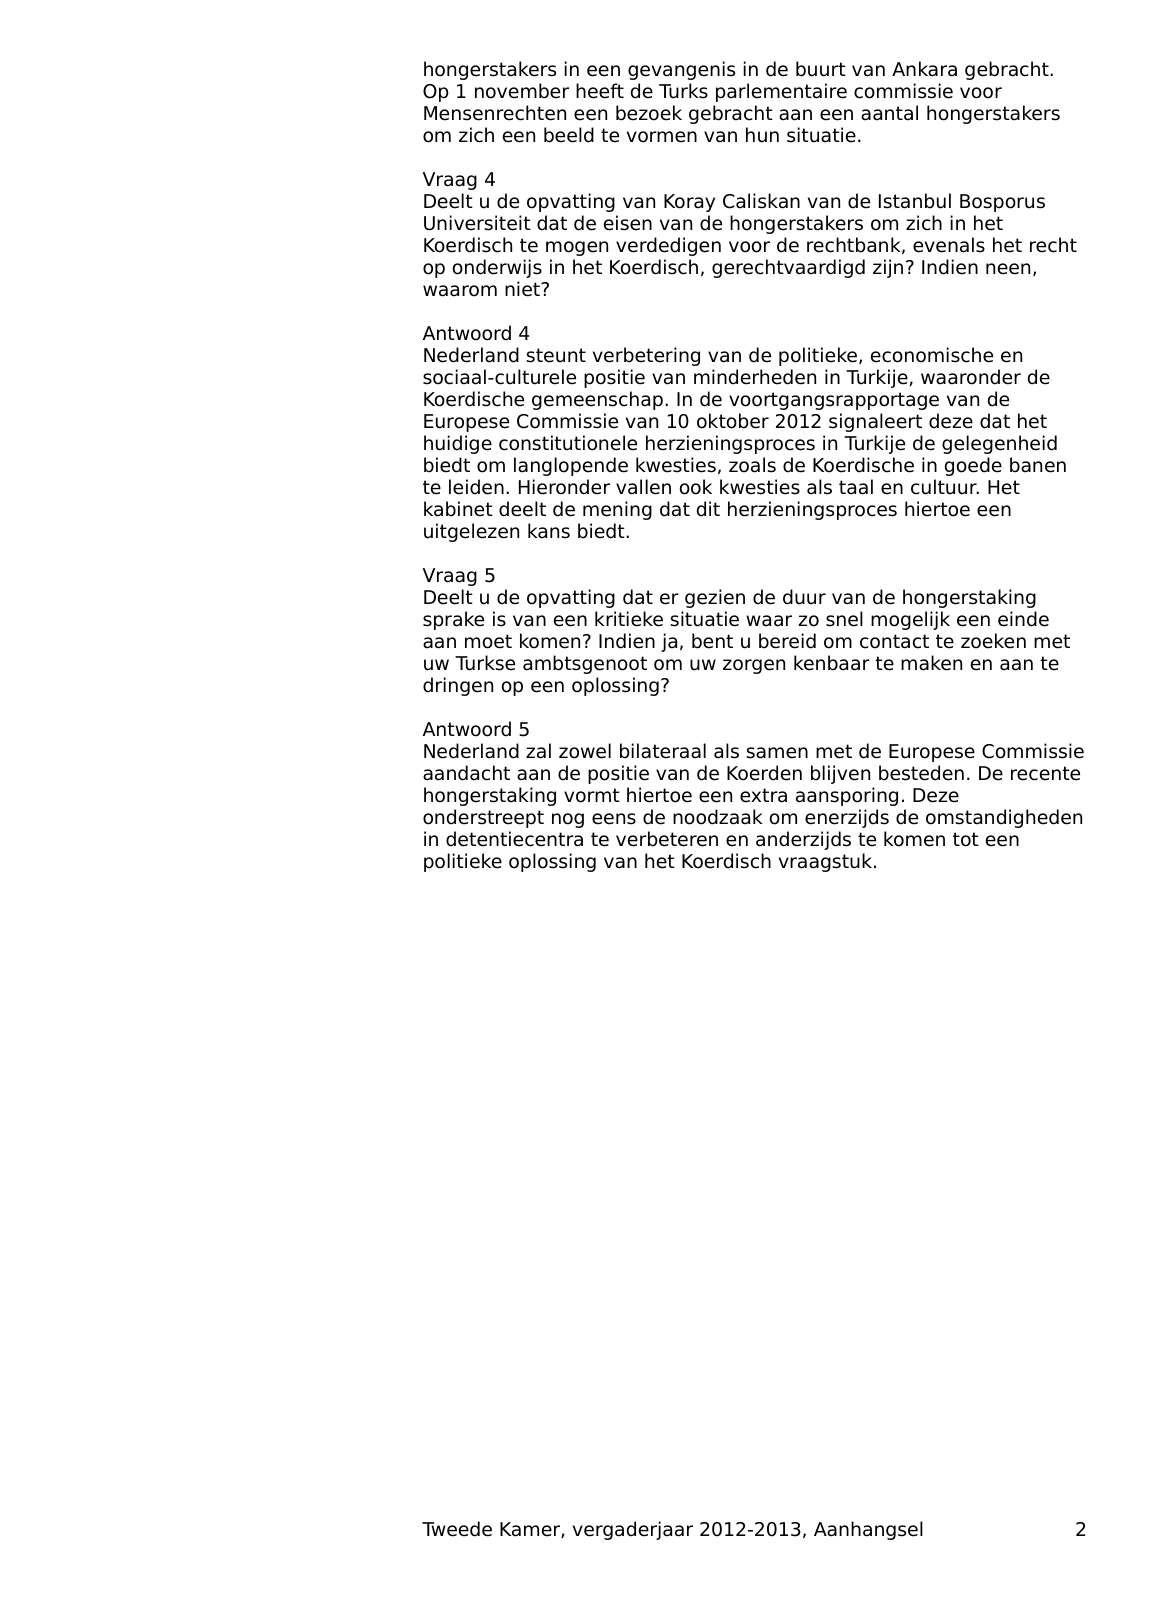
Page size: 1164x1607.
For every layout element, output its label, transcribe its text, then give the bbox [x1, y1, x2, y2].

text Antwoord 5 [422, 719, 1087, 741]
text Antwoord 4 [422, 323, 1087, 345]
text Vraag 4 [422, 169, 1087, 191]
text Nederland zal zowel bilateraal als samen met de Europese Commissie aandacht aan de positie van de Koerden blijven besteden. De recente hongerstaking vormt hiertoe een extra aansporing. Deze onderstreept nog eens de noodzaak om enerzijds de omstandigheden in detentiecentra te verbeteren en anderzijds te komen tot een politieke oplossing van het Koerdisch vraagstuk. [422, 741, 1087, 873]
text Nederland steunt verbetering van de politieke, economische en sociaal-culturele positie van minderheden in Turkije, waaronder de Koerdische gemeenschap. In de voortgangsrapportage van de Europese Commissie van 10 oktober 2012 signaleert deze dat het huidige constitutionele herzieningsproces in Turkije de gelegenheid biedt om langlopende kwesties, zoals de Koerdische in goede banen te leiden. Hieronder vallen ook kwesties als taal en cultuur. Het kabinet deelt de mening dat dit herzieningsproces hiertoe een uitgelezen kans biedt. [422, 345, 1087, 543]
text Deelt u de opvatting van Koray Caliskan van de Istanbul Bosporus Universiteit dat de eisen van de hongerstakers om zich in het Koerdisch te mogen verdedigen voor de rechtbank, evenals het recht op onderwijs in het Koerdisch, gerechtvaardigd zijn? Indien neen, waarom niet? [422, 191, 1087, 301]
text hongerstakers in een gevangenis in de buurt van Ankara gebracht. Op 1 november heeft de Turks parlementaire commissie voor Mensenrechten een bezoek gebracht aan een aantal hongerstakers om zich een beeld te vormen van hun situatie. [422, 59, 1087, 147]
text Deelt u de opvatting dat er gezien de duur van de hongerstaking sprake is van een kritieke situatie waar zo snel mogelijk een einde aan moet komen? Indien ja, bent u bereid om contact te zoeken met uw Turkse ambtsgenoot om uw zorgen kenbaar te maken en aan te dringen op een oplossing? [422, 587, 1087, 697]
text Vraag 5 [422, 565, 1087, 587]
